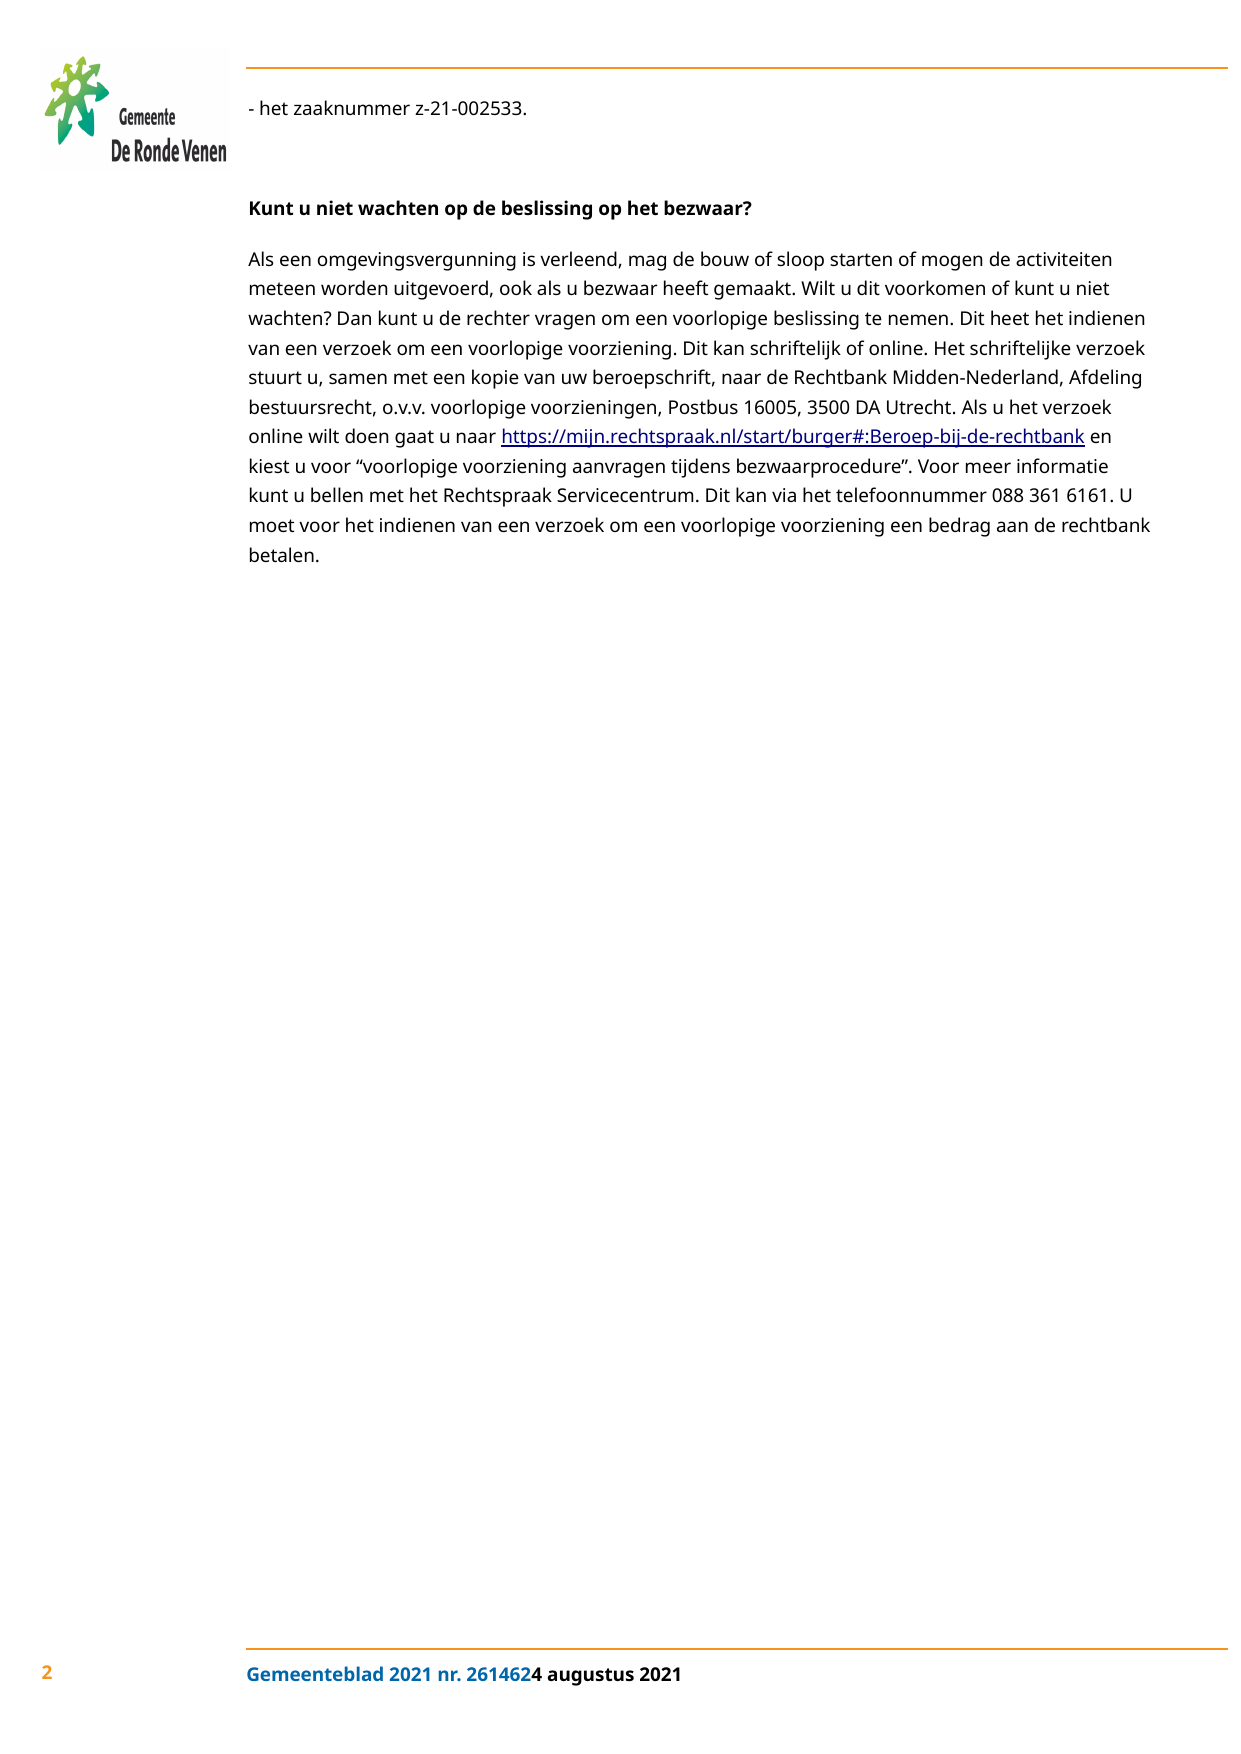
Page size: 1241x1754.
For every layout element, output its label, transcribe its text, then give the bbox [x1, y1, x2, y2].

text - het zaaknummer z-21-002533. [248, 95, 1152, 121]
text Als een omgevingsvergunning is verleend, mag de bouw of sloop starten of mogen de activiteiten meteen worden uitgevoerd, ook als u bezwaar heeft gemaakt. Wilt u dit voorkomen of kunt u niet wachten? Dan kunt u de rechter vragen om een voorlopige beslissing te nemen. Dit heet het indienen van een verzoek om een voorlopige voorziening. Dit kan schriftelijk of online. Het schriftelijke verzoek stuurt u, samen met een kopie van uw beroepschrift, naar de Rechtbank Midden-Nederland, Afdeling bestuursrecht, o.v.v. voorlopige voorzieningen, Postbus 16005, 3500 DA Utrecht. Als u het verzoek online wilt doen gaat u naar https://mijn.rechtspraak.nl/start/burger#:Beroep-bij-de-rechtbank en kiest u voor “voorlopige voorziening aanvragen tijdens bezwaarprocedure”. Voor meer informatie kunt u bellen met het Rechtspraak Servicecentrum. Dit kan via het telefoonnummer 088 361 6161. U moet voor het indienen van een verzoek om een voorlopige voorziening een bedrag aan de rechtbank betalen. [248, 246, 1152, 568]
picture [41, 47, 231, 172]
text Kunt u niet wachten op de beslissing op het bezwaar? [248, 196, 1152, 221]
